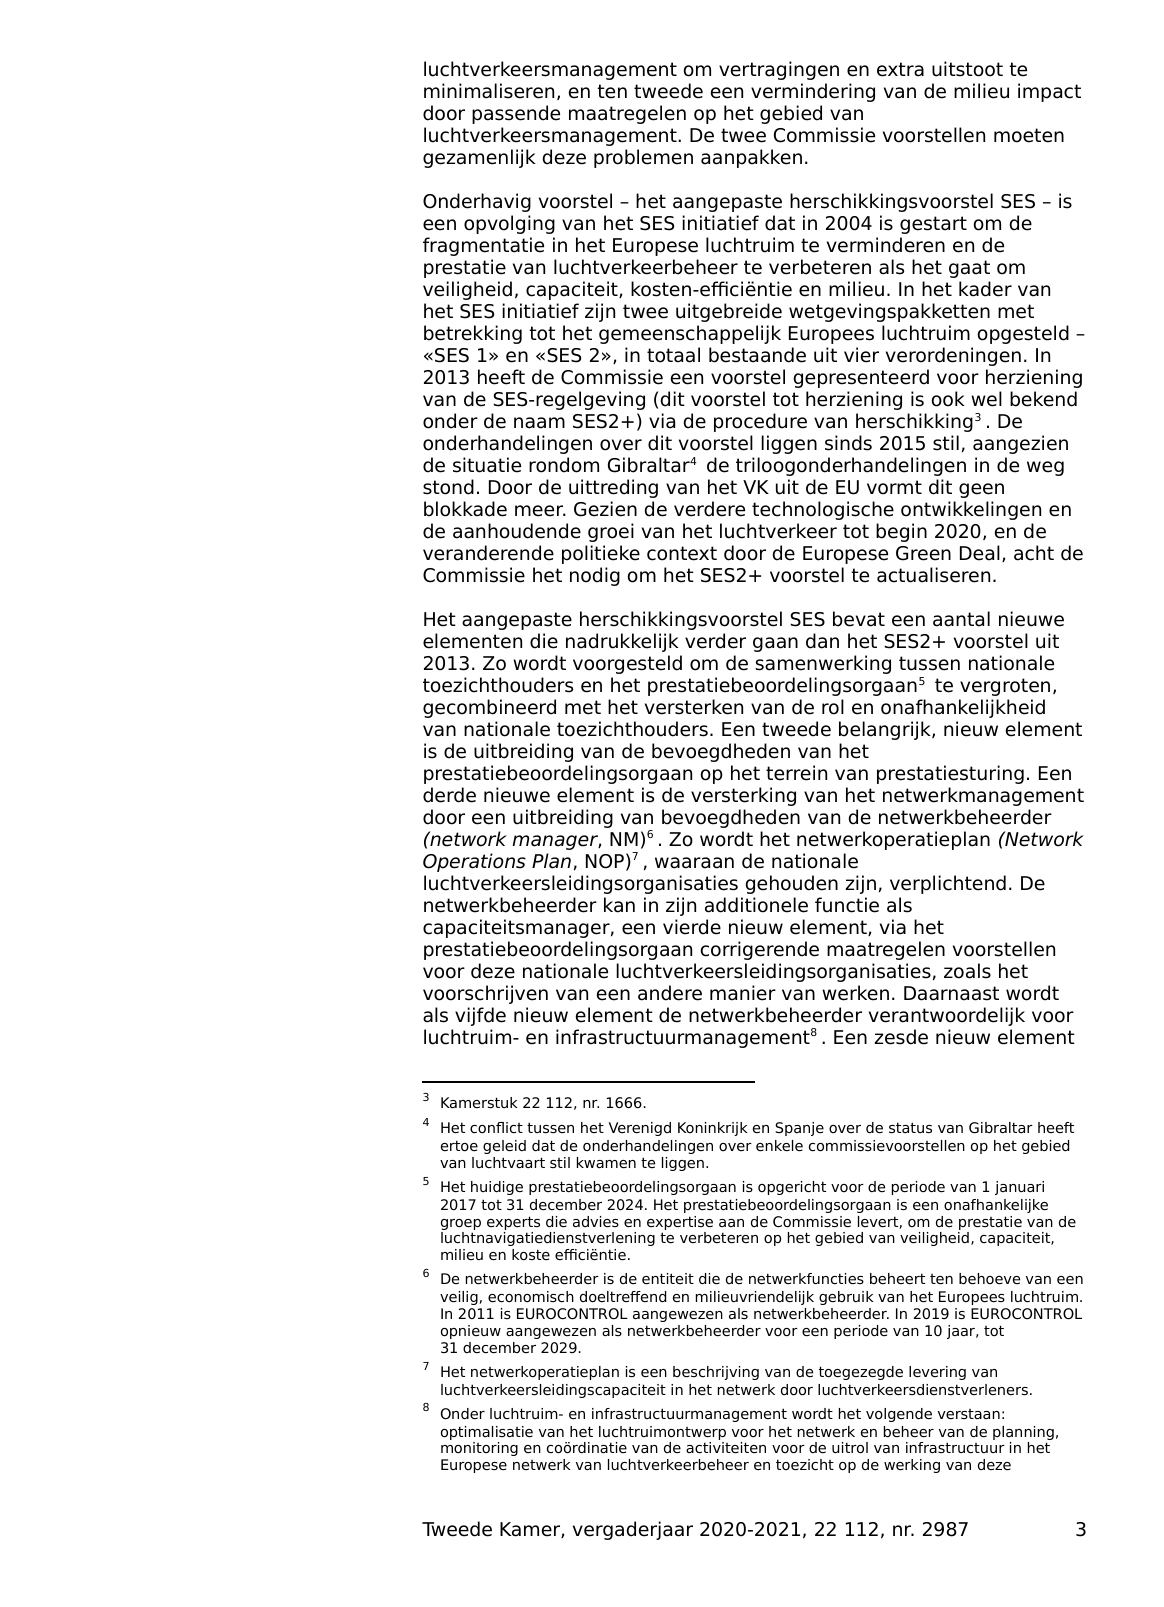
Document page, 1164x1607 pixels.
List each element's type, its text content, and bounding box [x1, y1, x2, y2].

text luchtverkeersmanagement om vertragingen en extra uitstoot te minimaliseren, en ten tweede een vermindering van de milieu impact door passende maatregelen op het gebied van luchtverkeersmanagement. De twee Commissie voorstellen moeten gezamenlijk deze problemen aanpakken. [422, 59, 1087, 169]
text Onder luchtruim- en infrastructuurmanagement wordt het volgende verstaan: optimalisatie van het luchtruimontwerp voor het netwerk en beheer van de planning, monitoring en coördinatie van de activiteiten voor de uitrol van infrastructuur in het Europese netwerk van luchtverkeerbeheer en toezicht op de werking van deze [422, 1402, 1087, 1474]
text Kamerstuk 22 112, nr. 1666. [422, 1091, 1087, 1113]
text Het netwerkoperatieplan is een beschrijving van de toegezegde levering van luchtverkeersleidingscapaciteit in het netwerk door luchtverkeersdienstverleners. [422, 1360, 1087, 1399]
text Onderhavig voorstel – het aangepaste herschikkingsvoorstel SES – is een opvolging van het SES initiatief dat in 2004 is gestart om de fragmentatie in het Europese luchtruim te verminderen en de prestatie van luchtverkeerbeheer te verbeteren als het gaat om veiligheid, capaciteit, kosten-efficiëntie en milieu. In het kader van het SES initiatief zijn twee uitgebreide wetgevingspakketten met betrekking tot het gemeenschappelijk Europees luchtruim opgesteld – «SES 1» en «SES 2», in totaal bestaande uit vier verordeningen. In 2013 heeft de Commissie een voorstel gepresenteerd voor herziening van de SES-regelgeving (dit voorstel tot herziening is ook wel bekend onder de naam SES2+) via de procedure van herschikking. De onderhandelingen over dit voorstel liggen sinds 2015 stil, aangezien de situatie rondom Gibraltar de triloogonderhandelingen in de weg stond. Door de uittreding van het VK uit de EU vormt dit geen blokkade meer. Gezien de verdere technologische ontwikkelingen en de aanhoudende groei van het luchtverkeer tot begin 2020, en de veranderende politieke context door de Europese Green Deal, acht de Commissie het nodig om het SES2+ voorstel te actualiseren. [422, 191, 1087, 587]
text De netwerkbeheerder is de entiteit die de netwerkfuncties beheert ten behoeve van een veilig, economisch doeltreffend en milieuvriendelijk gebruik van het Europees luchtruim. In 2011 is EUROCONTROL aangewezen als netwerkbeheerder. In 2019 is EUROCONTROL opnieuw aangewezen als netwerkbeheerder voor een periode van 10 jaar, tot 31 december 2029. [422, 1267, 1087, 1357]
text Het aangepaste herschikkingsvoorstel SES bevat een aantal nieuwe elementen die nadrukkelijk verder gaan dan het SES2+ voorstel uit 2013. Zo wordt voorgesteld om de samenwerking tussen nationale toezichthouders en het prestatiebeoordelingsorgaan te vergroten, gecombineerd met het versterken van de rol en onafhankelijkheid van nationale toezichthouders. Een tweede belangrijk, nieuw element is de uitbreiding van de bevoegdheden van het prestatiebeoordelingsorgaan op het terrein van prestatiesturing. Een derde nieuwe element is de versterking van het netwerkmanagement door een uitbreiding van bevoegdheden van de netwerkbeheerder (network manager, NM). Zo wordt het netwerkoperatieplan (Network Operations Plan, NOP), waaraan de nationale luchtverkeersleidingsorganisaties gehouden zijn, verplichtend. De netwerkbeheerder kan in zijn additionele functie als capaciteitsmanager, een vierde nieuw element, via het prestatiebeoordelingsorgaan corrigerende maatregelen voorstellen voor deze nationale luchtverkeersleidingsorganisaties, zoals het voorschrijven van een andere manier van werken. Daarnaast wordt als vijfde nieuw element de netwerkbeheerder verantwoordelijk voor luchtruim- en infrastructuurmanagement. Een zesde nieuw element [422, 609, 1087, 1048]
text Het huidige prestatiebeoordelingsorgaan is opgericht voor de periode van 1 januari 2017 tot 31 december 2024. Het prestatiebeoordelingsorgaan is een onafhankelijke groep experts die advies en expertise aan de Commissie levert, om de prestatie van de luchtnavigatiedienstverlening te verbeteren op het gebied van veiligheid, capaciteit, milieu en koste efficiëntie. [422, 1175, 1087, 1264]
text Het conflict tussen het Verenigd Koninkrijk en Spanje over de status van Gibraltar heeft ertoe geleid dat de onderhandelingen over enkele commissievoorstellen op het gebied van luchtvaart stil kwamen te liggen. [422, 1116, 1087, 1172]
